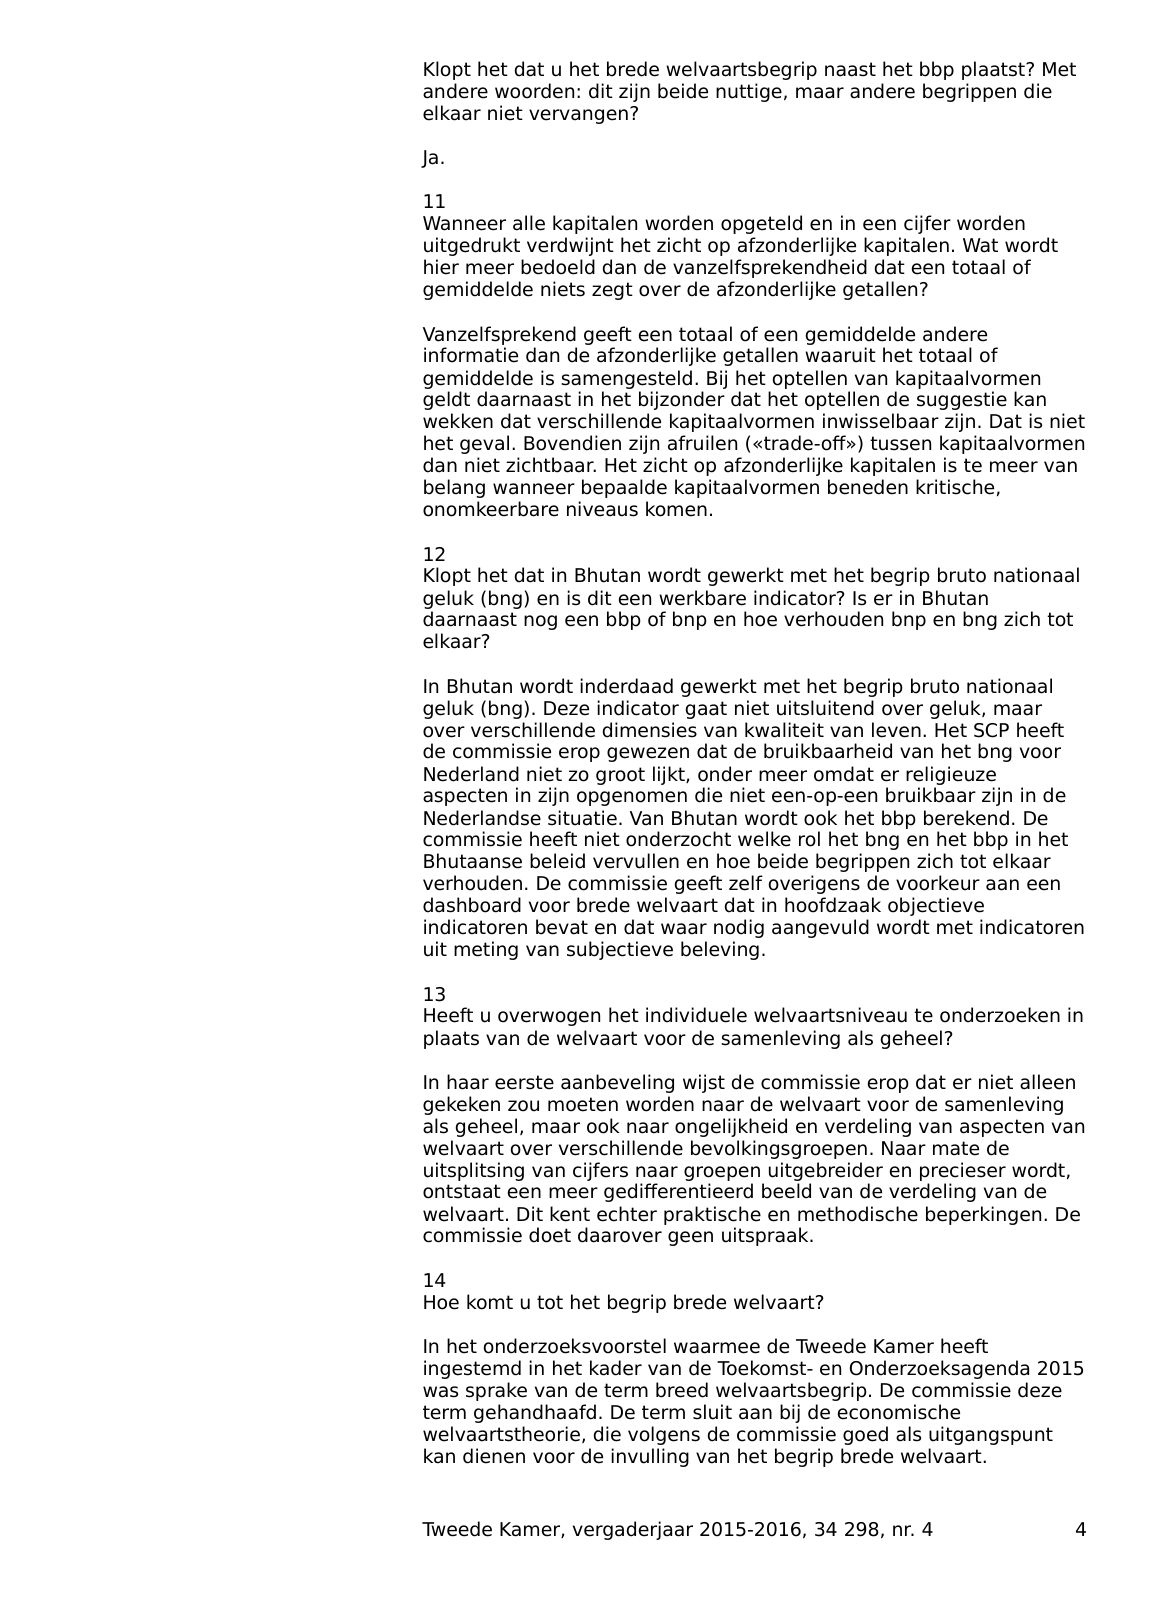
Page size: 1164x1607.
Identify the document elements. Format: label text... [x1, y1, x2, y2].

text 11 [422, 191, 1087, 213]
text In Bhutan wordt inderdaad gewerkt met het begrip bruto nationaal geluk (bng). Deze indicator gaat niet uitsluitend over geluk, maar over verschillende dimensies van kwaliteit van leven. Het SCP heeft de commissie erop gewezen dat de bruikbaarheid van het bng voor Nederland niet zo groot lijkt, onder meer omdat er religieuze aspecten in zijn opgenomen die niet een-op-een bruikbaar zijn in de Nederlandse situatie. Van Bhutan wordt ook het bbp berekend. De commissie heeft niet onderzocht welke rol het bng en het bbp in het Bhutaanse beleid vervullen en hoe beide begrippen zich tot elkaar verhouden. De commissie geeft zelf overigens de voorkeur aan een dashboard voor brede welvaart dat in hoofdzaak objectieve indicatoren bevat en dat waar nodig aangevuld wordt met indicatoren uit meting van subjectieve beleving. [422, 676, 1087, 961]
text Vanzelfsprekend geeft een totaal of een gemiddelde andere informatie dan de afzonderlijke getallen waaruit het totaal of gemiddelde is samengesteld. Bij het optellen van kapitaalvormen geldt daarnaast in het bijzonder dat het optellen de suggestie kan wekken dat verschillende kapitaalvormen inwisselbaar zijn. Dat is niet het geval. Bovendien zijn afruilen («trade-off») tussen kapitaalvormen dan niet zichtbaar. Het zicht op afzonderlijke kapitalen is te meer van belang wanneer bepaalde kapitaalvormen beneden kritische, onomkeerbare niveaus komen. [422, 323, 1087, 521]
text In haar eerste aanbeveling wijst de commissie erop dat er niet alleen gekeken zou moeten worden naar de welvaart voor de samenleving als geheel, maar ook naar ongelijkheid en verdeling van aspecten van welvaart over verschillende bevolkingsgroepen. Naar mate de uitsplitsing van cijfers naar groepen uitgebreider en precieser wordt, ontstaat een meer gedifferentieerd beeld van de verdeling van de welvaart. Dit kent echter praktische en methodische beperkingen. De commissie doet daarover geen uitspraak. [422, 1072, 1087, 1247]
text In het onderzoeksvoorstel waarmee de Tweede Kamer heeft ingestemd in het kader van de Toekomst- en Onderzoeksagenda 2015 was sprake van de term breed welvaartsbegrip. De commissie deze term gehandhaafd. De term sluit aan bij de economische welvaartstheorie, die volgens de commissie goed als uitgangspunt kan dienen voor de invulling van het begrip brede welvaart. [422, 1336, 1087, 1468]
text Heeft u overwogen het individuele welvaartsniveau te onderzoeken in plaats van de welvaart voor de samenleving als geheel? [422, 1005, 1087, 1049]
text Wanneer alle kapitalen worden opgeteld en in een cijfer worden uitgedrukt verdwijnt het zicht op afzonderlijke kapitalen. Wat wordt hier meer bedoeld dan de vanzelfsprekendheid dat een totaal of gemiddelde niets zegt over de afzonderlijke getallen? [422, 213, 1087, 301]
text Klopt het dat u het brede welvaartsbegrip naast het bbp plaatst? Met andere woorden: dit zijn beide nuttige, maar andere begrippen die elkaar niet vervangen? [422, 59, 1087, 125]
text Ja. [422, 147, 1087, 169]
text 13 [422, 983, 1087, 1005]
text 12 [422, 543, 1087, 565]
text Klopt het dat in Bhutan wordt gewerkt met het begrip bruto nationaal geluk (bng) en is dit een werkbare indicator? Is er in Bhutan daarnaast nog een bbp of bnp en hoe verhouden bnp en bng zich tot elkaar? [422, 565, 1087, 653]
text 14 [422, 1269, 1087, 1292]
text Hoe komt u tot het begrip brede welvaart? [422, 1292, 1087, 1313]
